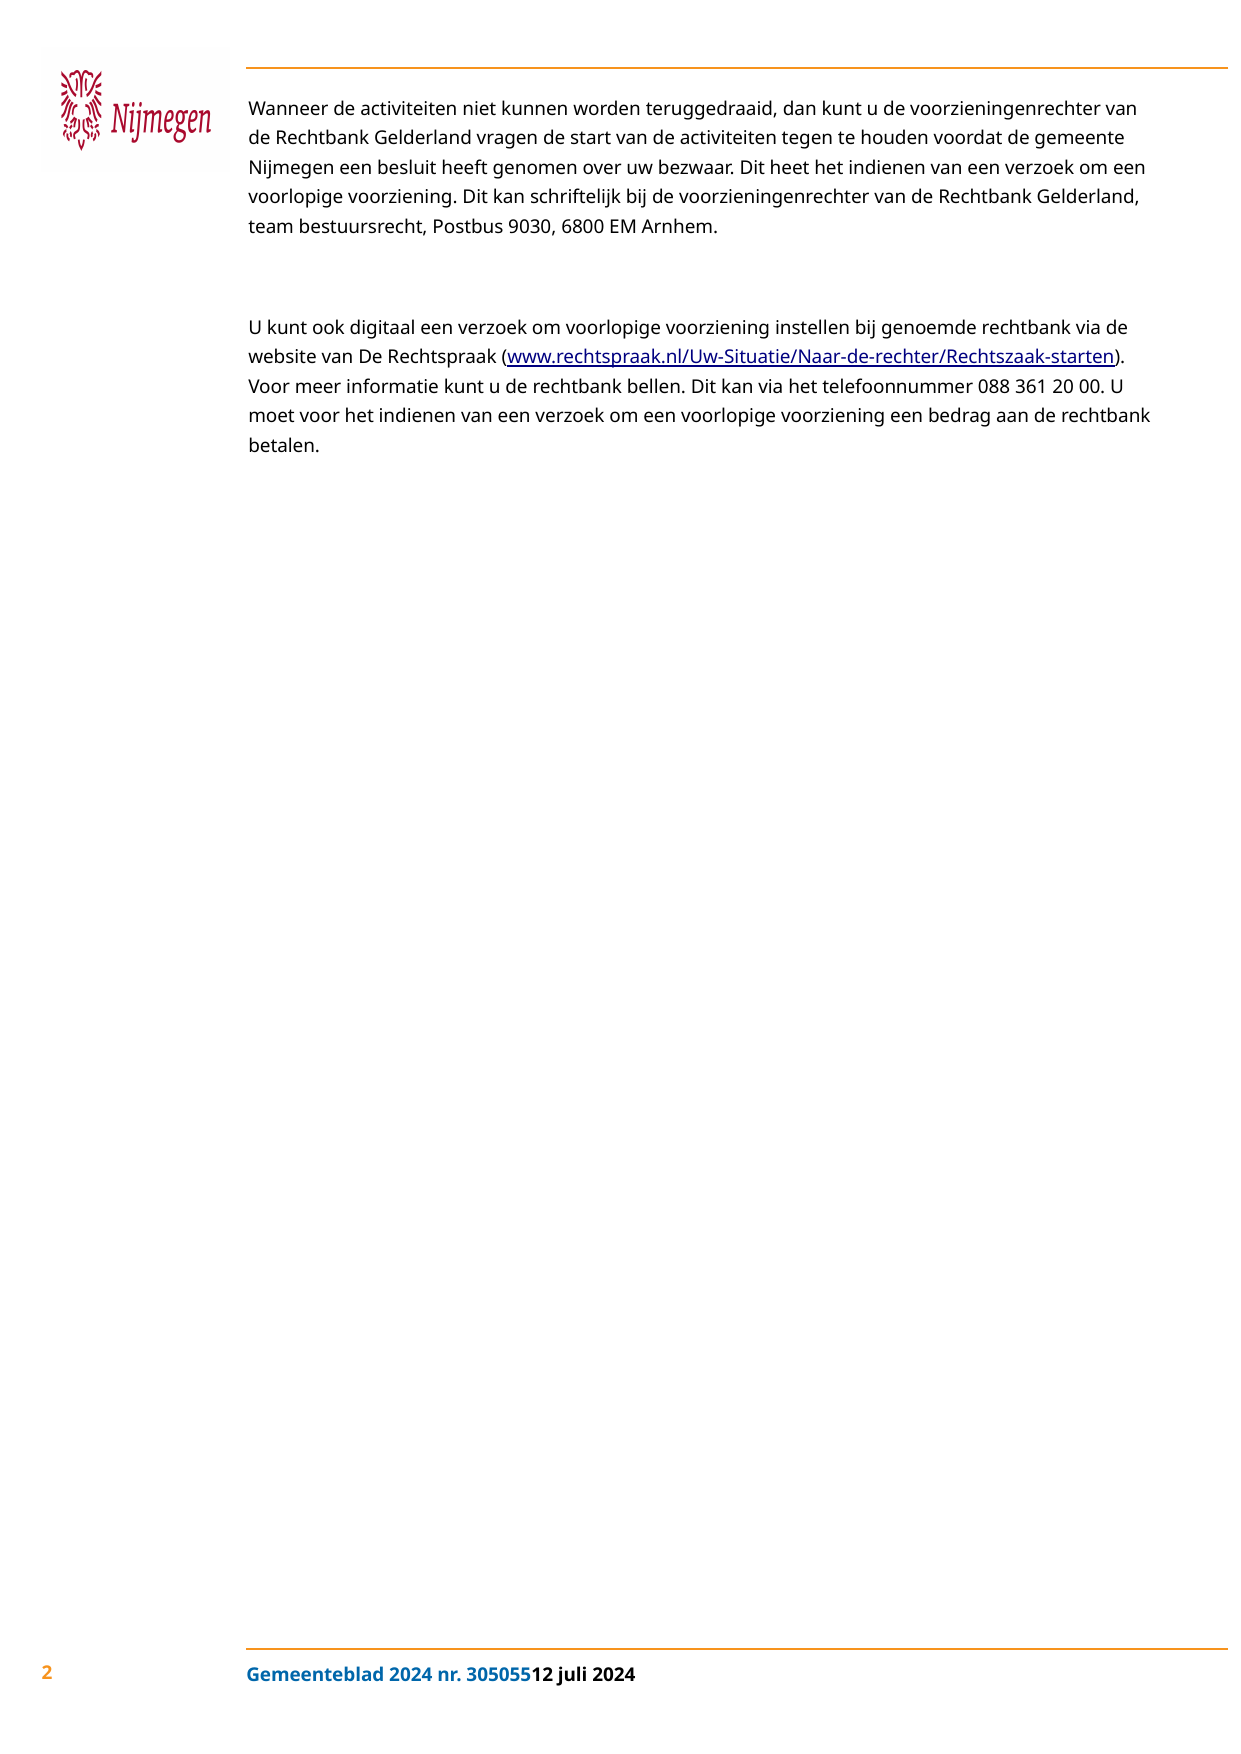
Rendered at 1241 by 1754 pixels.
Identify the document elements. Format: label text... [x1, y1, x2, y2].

picture [41, 47, 231, 172]
text Wanneer de activiteiten niet kunnen worden teruggedraaid, dan kunt u de voorzieningenrechter van de Rechtbank Gelderland vragen de start van de activiteiten tegen te houden voordat de gemeente Nijmegen een besluit heeft genomen over uw bezwaar. Dit heet het indienen van een verzoek om een voorlopige voorziening. Dit kan schriftelijk bij de voorzieningenrechter van de Rechtbank Gelderland, team bestuursrecht, Postbus 9030, 6800 EM Arnhem. [248, 95, 1152, 239]
text U kunt ook digitaal een verzoek om voorlopige voorziening instellen bij genoemde rechtbank via de website van De Rechtspraak (www.rechtspraak.nl/Uw-Situatie/Naar-de-rechter/Rechtszaak-starten). Voor meer informatie kunt u de rechtbank bellen. Dit kan via het telefoonnummer 088 361 20 00. U moet voor het indienen van een verzoek om een voorlopige voorziening een bedrag aan de rechtbank betalen. [248, 314, 1152, 458]
